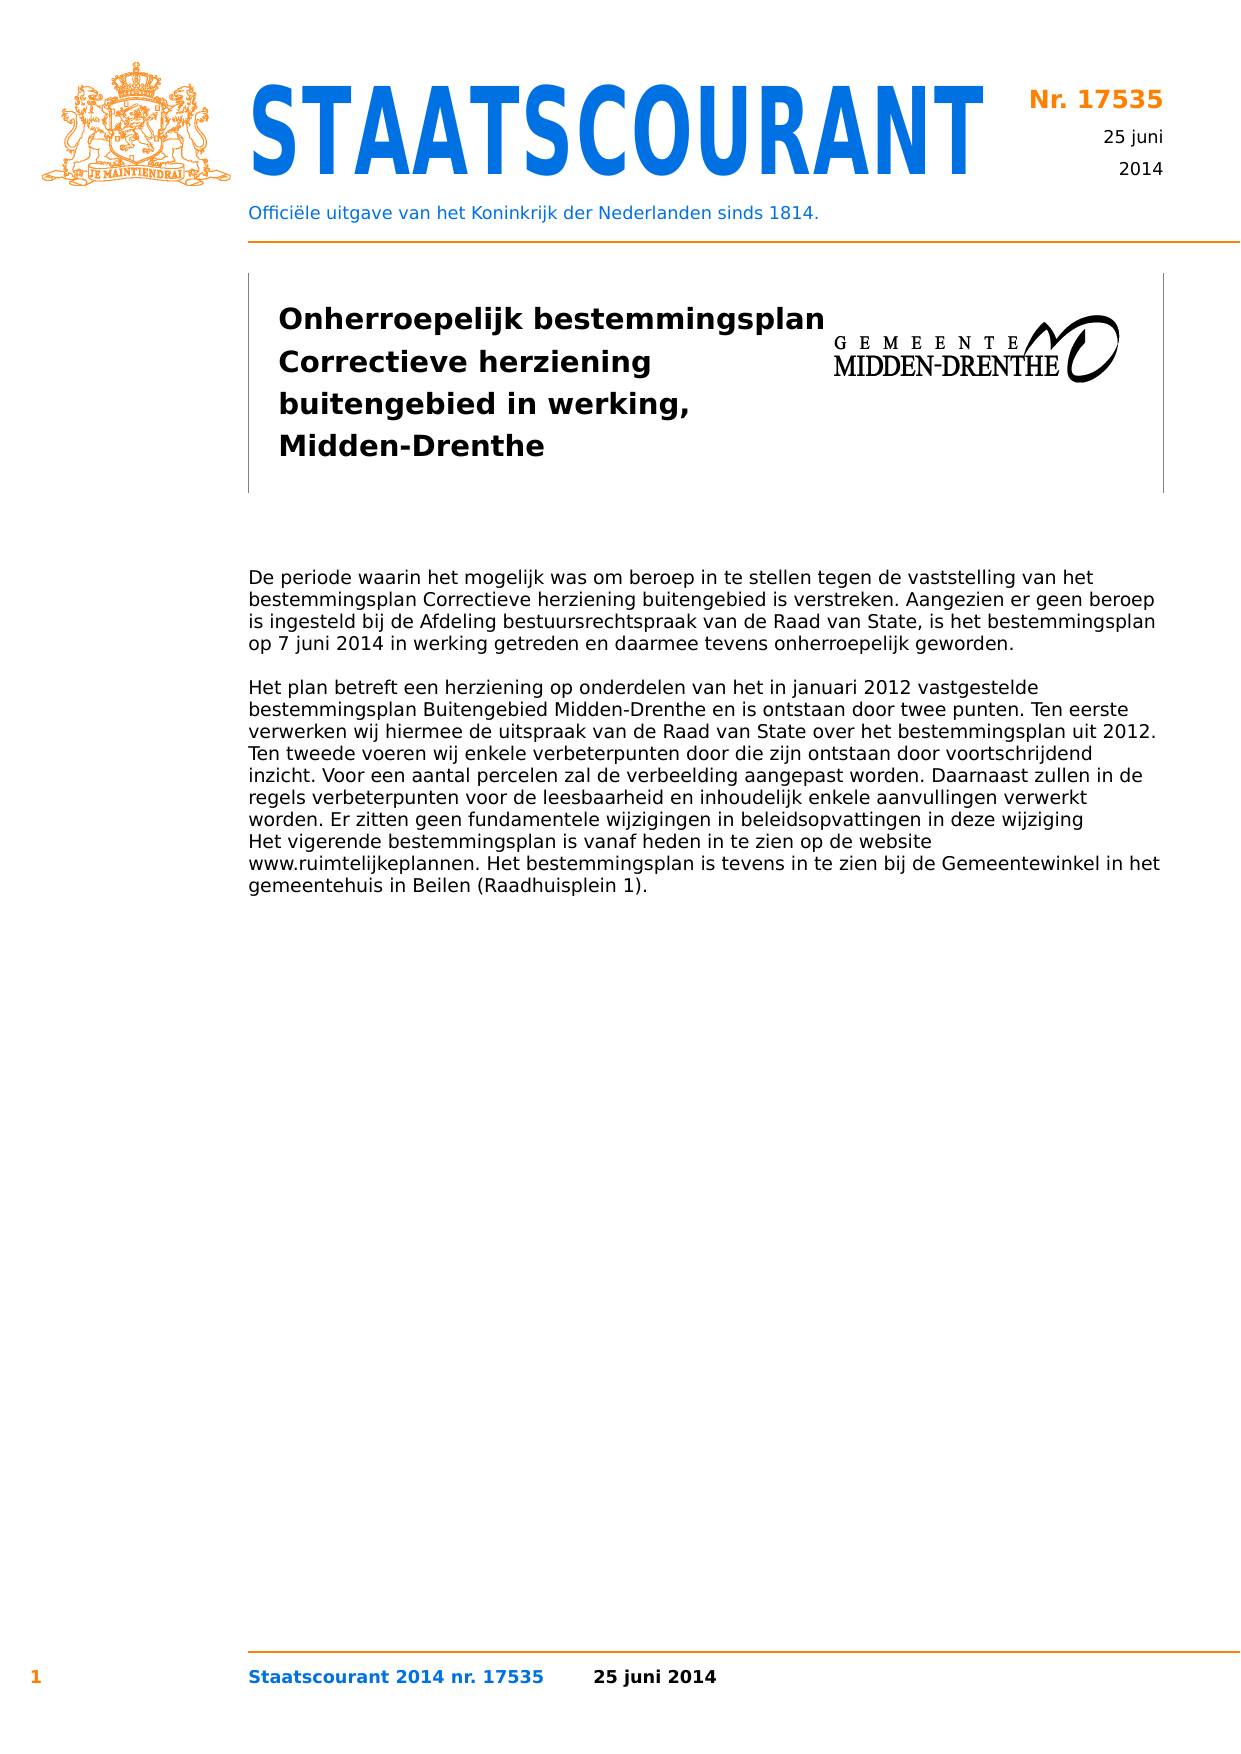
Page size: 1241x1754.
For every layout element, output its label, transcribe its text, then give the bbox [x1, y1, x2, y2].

table_header Nr. 17535 [998, 62, 1240, 121]
table_header [25, 62, 248, 241]
picture [832, 302, 1134, 391]
table_cell 2014 [998, 153, 1240, 203]
table_cell Officiële uitgave van het Koninkrijk der Nederlanden sinds 1814. [248, 203, 1240, 241]
subtitle Onherroepelijk bestemmingsplan Correctieve herziening buitengebied in werking, Midden-Drenthe [249, 273, 1163, 493]
table_header STAATSCOURANT [248, 62, 998, 203]
picture [41, 62, 231, 186]
text De periode waarin het mogelijk was om beroep in te stellen tegen de vaststelling van het bestemmingsplan Correctieve herziening buitengebied is verstreken. Aangezien er geen beroep is ingesteld bij de Afdeling bestuursrechtspraak van de Raad van State, is het bestemmingsplan op 7 juni 2014 in werking getreden en daarmee tevens onherroepelijk geworden. [248, 567, 1163, 655]
text Het vigerende bestemmingsplan is vanaf heden in te zien op de website www.ruimtelijkeplannen. Het bestemmingsplan is tevens in te zien bij de Gemeentewinkel in het gemeentehuis in Beilen (Raadhuisplein 1). [248, 831, 1163, 897]
text Het plan betreft een herziening op onderdelen van het in januari 2012 vastgestelde bestemmingsplan Buitengebied Midden-Drenthe en is ontstaan door twee punten. Ten eerste verwerken wij hiermee de uitspraak van de Raad van State over het bestemmingsplan uit 2012. Ten tweede voeren wij enkele verbeterpunten door die zijn ontstaan door voortschrijdend inzicht. Voor een aantal percelen zal de verbeelding aangepast worden. Daarnaast zullen in de regels verbeterpunten voor de leesbaarheid en inhoudelijk enkele aanvullingen verwerkt worden. Er zitten geen fundamentele wijzigingen in beleidsopvattingen in deze wijziging [248, 677, 1163, 831]
table_cell 25 juni [998, 121, 1240, 153]
